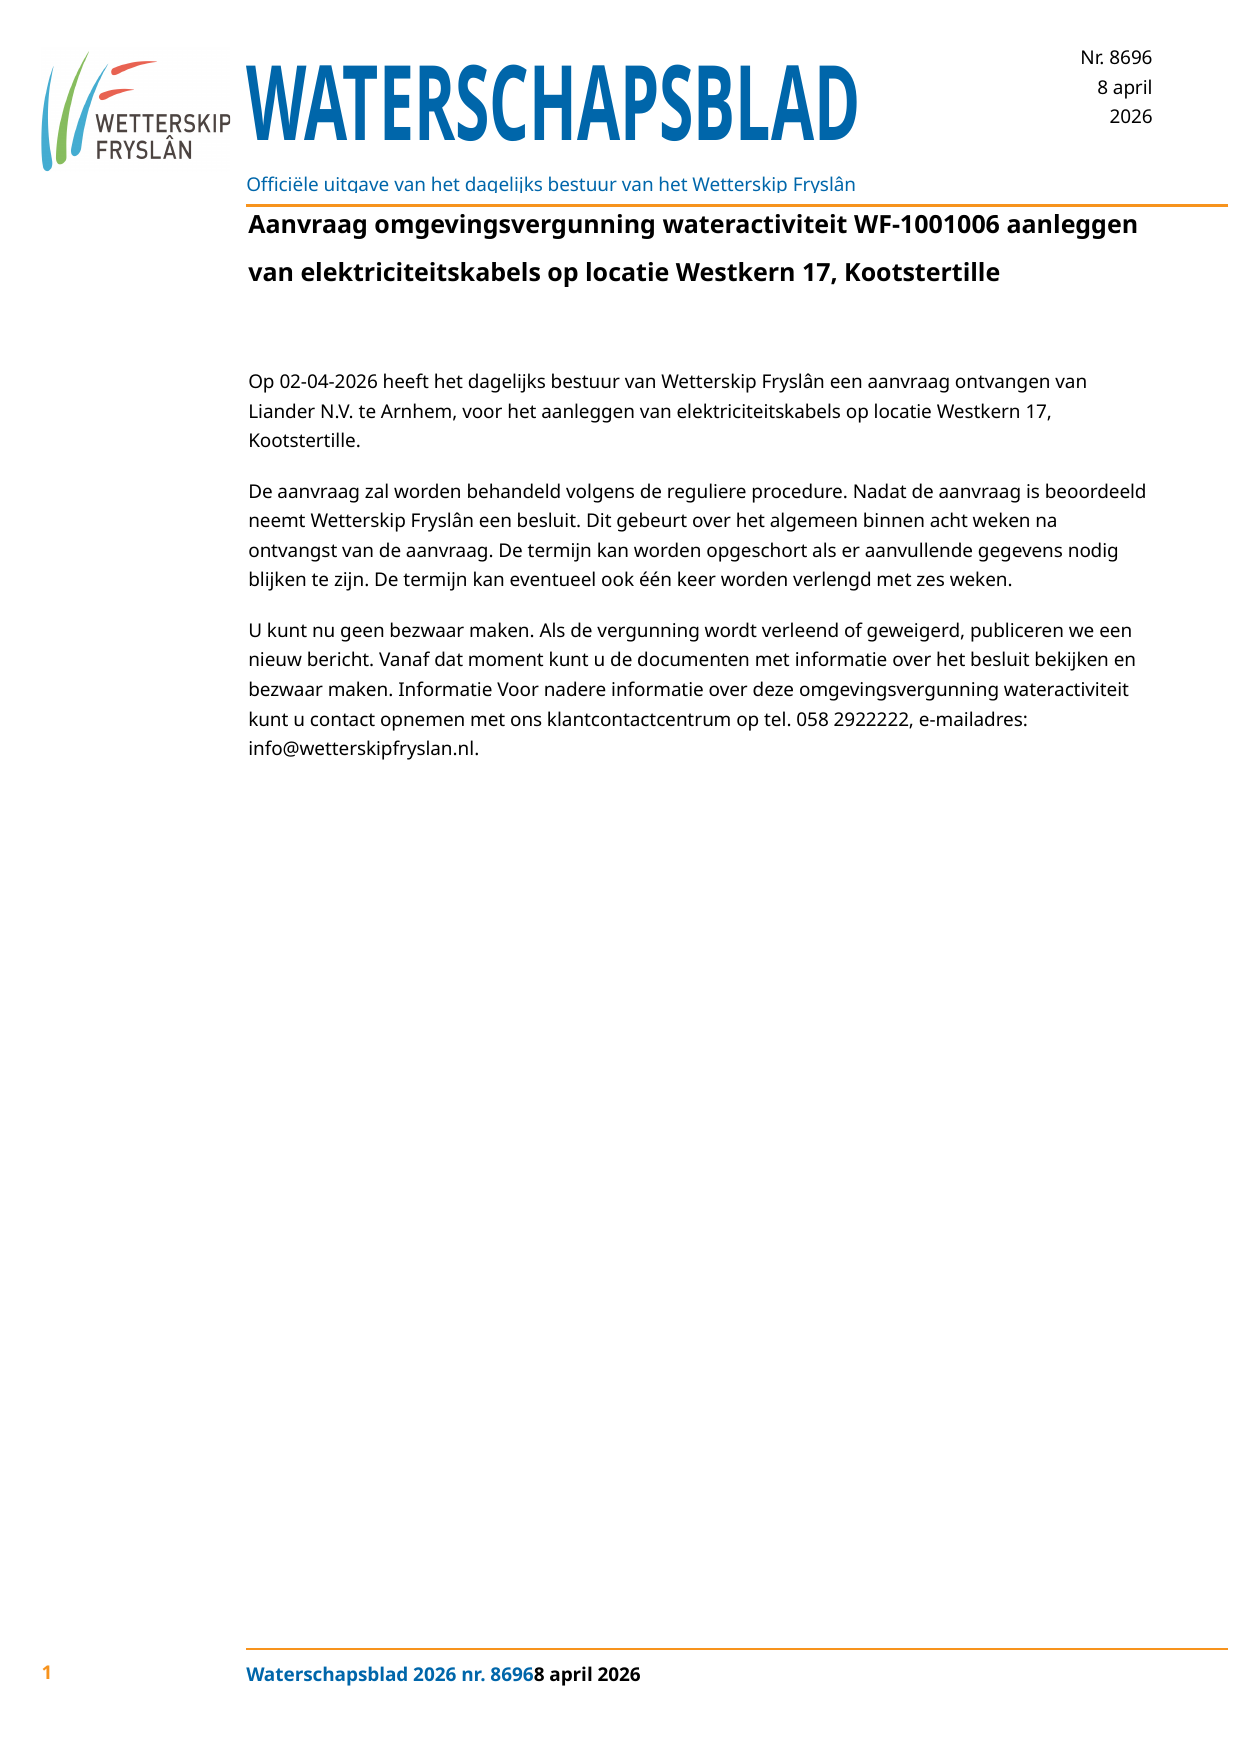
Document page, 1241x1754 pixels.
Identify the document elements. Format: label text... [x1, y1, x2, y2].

text De aanvraag zal worden behandeld volgens de reguliere procedure. Nadat de aanvraag is beoordeeld neemt Wetterskip Fryslân een besluit. Dit gebeurt over het algemeen binnen acht weken na ontvangst van de aanvraag. De termijn kan worden opgeschort als er aanvullende gegevens nodig blijken te zijn. De termijn kan eventueel ook één keer worden verlengd met zes weken. [248, 478, 1152, 592]
text U kunt nu geen bezwaar maken. Als de vergunning wordt verleend of geweigerd, publiceren we een nieuw bericht. Vanaf dat moment kunt u de documenten met informatie over het besluit bekijken en bezwaar maken. Informatie Voor nadere informatie over deze omgevingsvergunning wateractiviteit kunt u contact opnemen met ons klantcontactcentrum op tel. 058 2922222, e-mailadres: info@wetterskipfryslan.nl. [248, 617, 1152, 761]
text Aanvraag omgevingsvergunning wateractiviteit WF-1001006 aanleggen van elektriciteitskabels op locatie Westkern 17, Kootstertille [248, 207, 1152, 288]
picture [41, 47, 231, 172]
text Op 02-04-2026 heeft het dagelijks bestuur van Wetterskip Fryslân een aanvraag ontvangen van Liander N.V. te Arnhem, voor het aanleggen van elektriciteitskabels op locatie Westkern 17, Kootstertille. [248, 368, 1152, 453]
